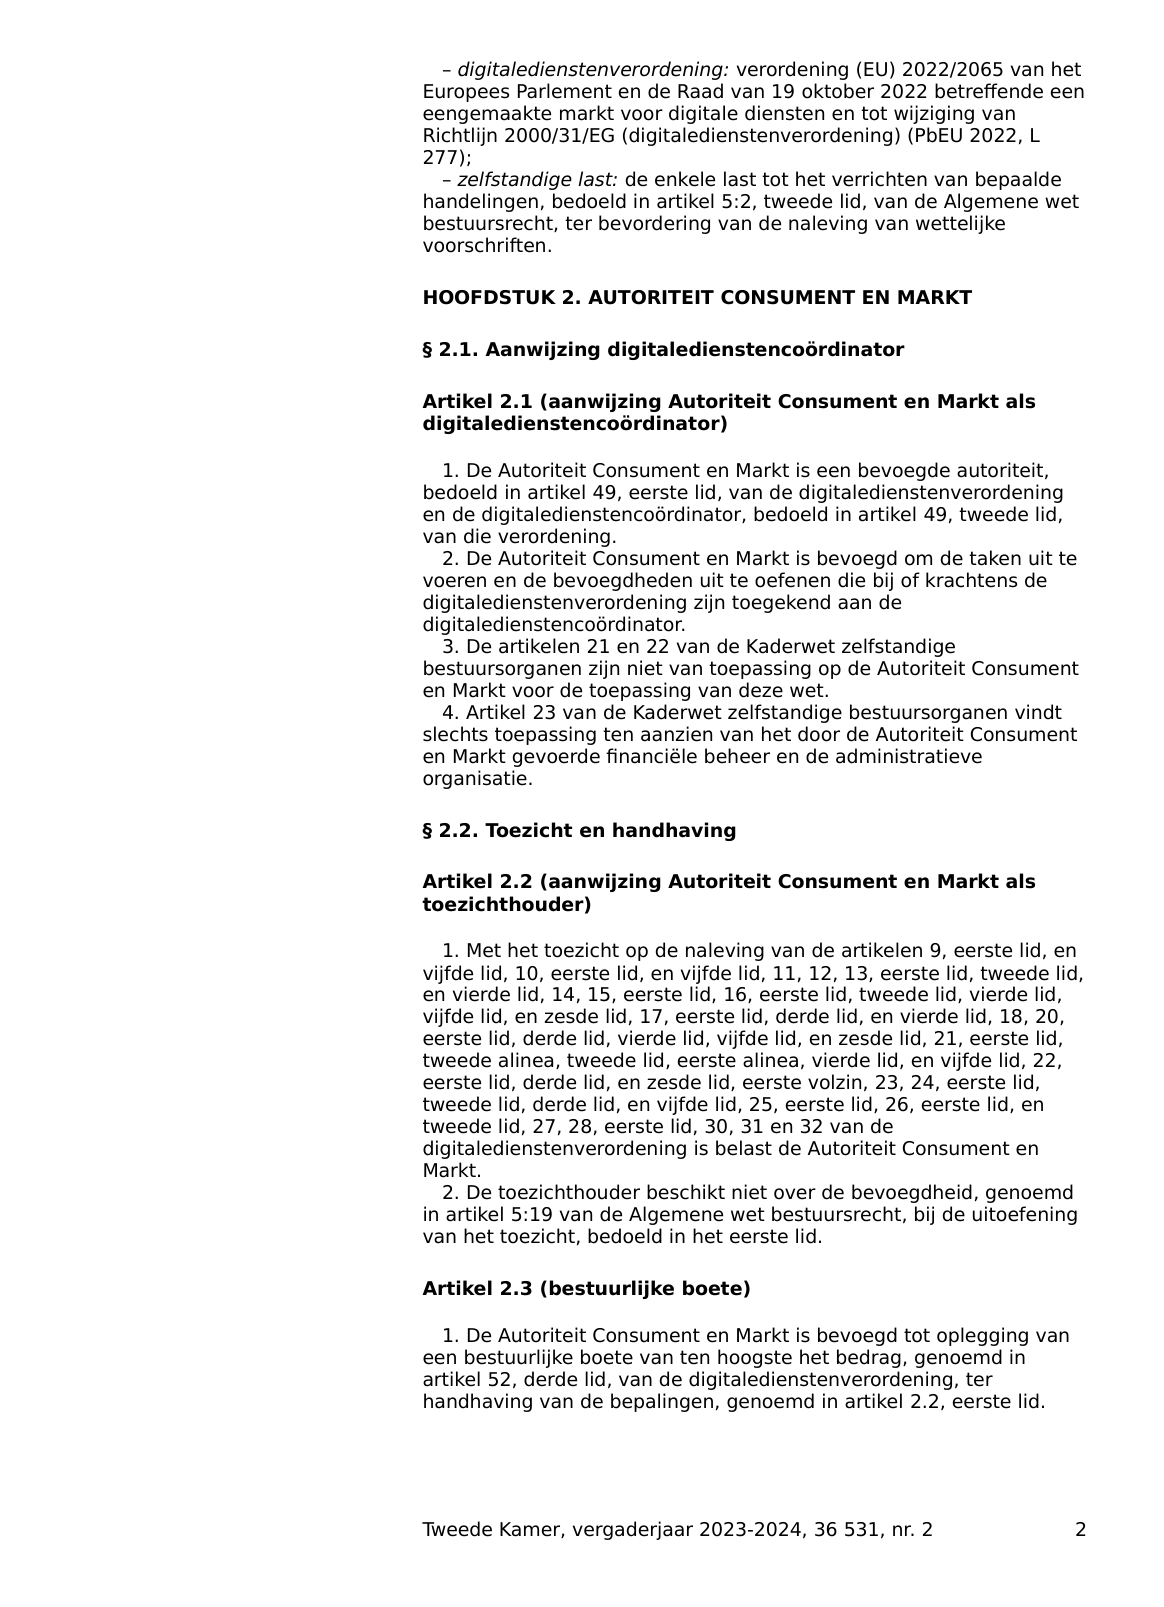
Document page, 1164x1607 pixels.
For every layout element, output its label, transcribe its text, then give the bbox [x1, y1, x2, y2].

text 4. Artikel 23 van de Kaderwet zelfstandige bestuursorganen vindt slechts toepassing ten aanzien van het door de Autoriteit Consument en Markt gevoerde financiële beheer en de administratieve organisatie. [422, 702, 1087, 789]
text 1. De Autoriteit Consument en Markt is een bevoegde autoriteit, bedoeld in artikel 49, eerste lid, van de digitaledienstenverordening en de digitaledienstencoördinator, bedoeld in artikel 49, tweede lid, van die verordening. [422, 460, 1087, 548]
text – zelfstandige last: de enkele last tot het verrichten van bepaalde handelingen, bedoeld in artikel 5:2, tweede lid, van de Algemene wet bestuursrecht, ter bevordering van de naleving van wettelijke voorschriften. [422, 169, 1087, 257]
subtitle Artikel 2.1 (aanwijzing Autoriteit Consument en Markt als digitaledienstencoördinator) [422, 391, 1087, 435]
subtitle § 2.2. Toezicht en handhaving [422, 819, 1087, 841]
subtitle Artikel 2.3 (bestuurlijke boete) [422, 1278, 1087, 1300]
text 2. De toezichthouder beschikt niet over de bevoegdheid, genoemd in artikel 5:19 van de Algemene wet bestuursrecht, bij de uitoefening van het toezicht, bedoeld in het eerste lid. [422, 1182, 1087, 1248]
subtitle § 2.1. Aanwijzing digitaledienstencoördinator [422, 339, 1087, 361]
text 1. Met het toezicht op de naleving van de artikelen 9, eerste lid, en vijfde lid, 10, eerste lid, en vijfde lid, 11, 12, 13, eerste lid, tweede lid, en vierde lid, 14, 15, eerste lid, 16, eerste lid, tweede lid, vierde lid, vijfde lid, en zesde lid, 17, eerste lid, derde lid, en vierde lid, 18, 20, eerste lid, derde lid, vierde lid, vijfde lid, en zesde lid, 21, eerste lid, tweede alinea, tweede lid, eerste alinea, vierde lid, en vijfde lid, 22, eerste lid, derde lid, en zesde lid, eerste volzin, 23, 24, eerste lid, tweede lid, derde lid, en vijfde lid, 25, eerste lid, 26, eerste lid, en tweede lid, 27, 28, eerste lid, 30, 31 en 32 van de digitaledienstenverordening is belast de Autoriteit Consument en Markt. [422, 940, 1087, 1182]
text 1. De Autoriteit Consument en Markt is bevoegd tot oplegging van een bestuurlijke boete van ten hoogste het bedrag, genoemd in artikel 52, derde lid, van de digitaledienstenverordening, ter handhaving van de bepalingen, genoemd in artikel 2.2, eerste lid. [422, 1325, 1087, 1413]
text – digitaledienstenverordening: verordening (EU) 2022/2065 van het Europees Parlement en de Raad van 19 oktober 2022 betreffende een eengemaakte markt voor digitale diensten en tot wijziging van Richtlijn 2000/31/EG (digitaledienstenverordening) (PbEU 2022, L 277); [422, 59, 1087, 169]
subtitle HOOFDSTUK 2. AUTORITEIT CONSUMENT EN MARKT [422, 287, 1087, 309]
text 2. De Autoriteit Consument en Markt is bevoegd om de taken uit te voeren en de bevoegdheden uit te oefenen die bij of krachtens de digitaledienstenverordening zijn toegekend aan de digitaledienstencoördinator. [422, 548, 1087, 636]
text 3. De artikelen 21 en 22 van de Kaderwet zelfstandige bestuursorganen zijn niet van toepassing op de Autoriteit Consument en Markt voor de toepassing van deze wet. [422, 636, 1087, 702]
subtitle Artikel 2.2 (aanwijzing Autoriteit Consument en Markt als toezichthouder) [422, 871, 1087, 915]
